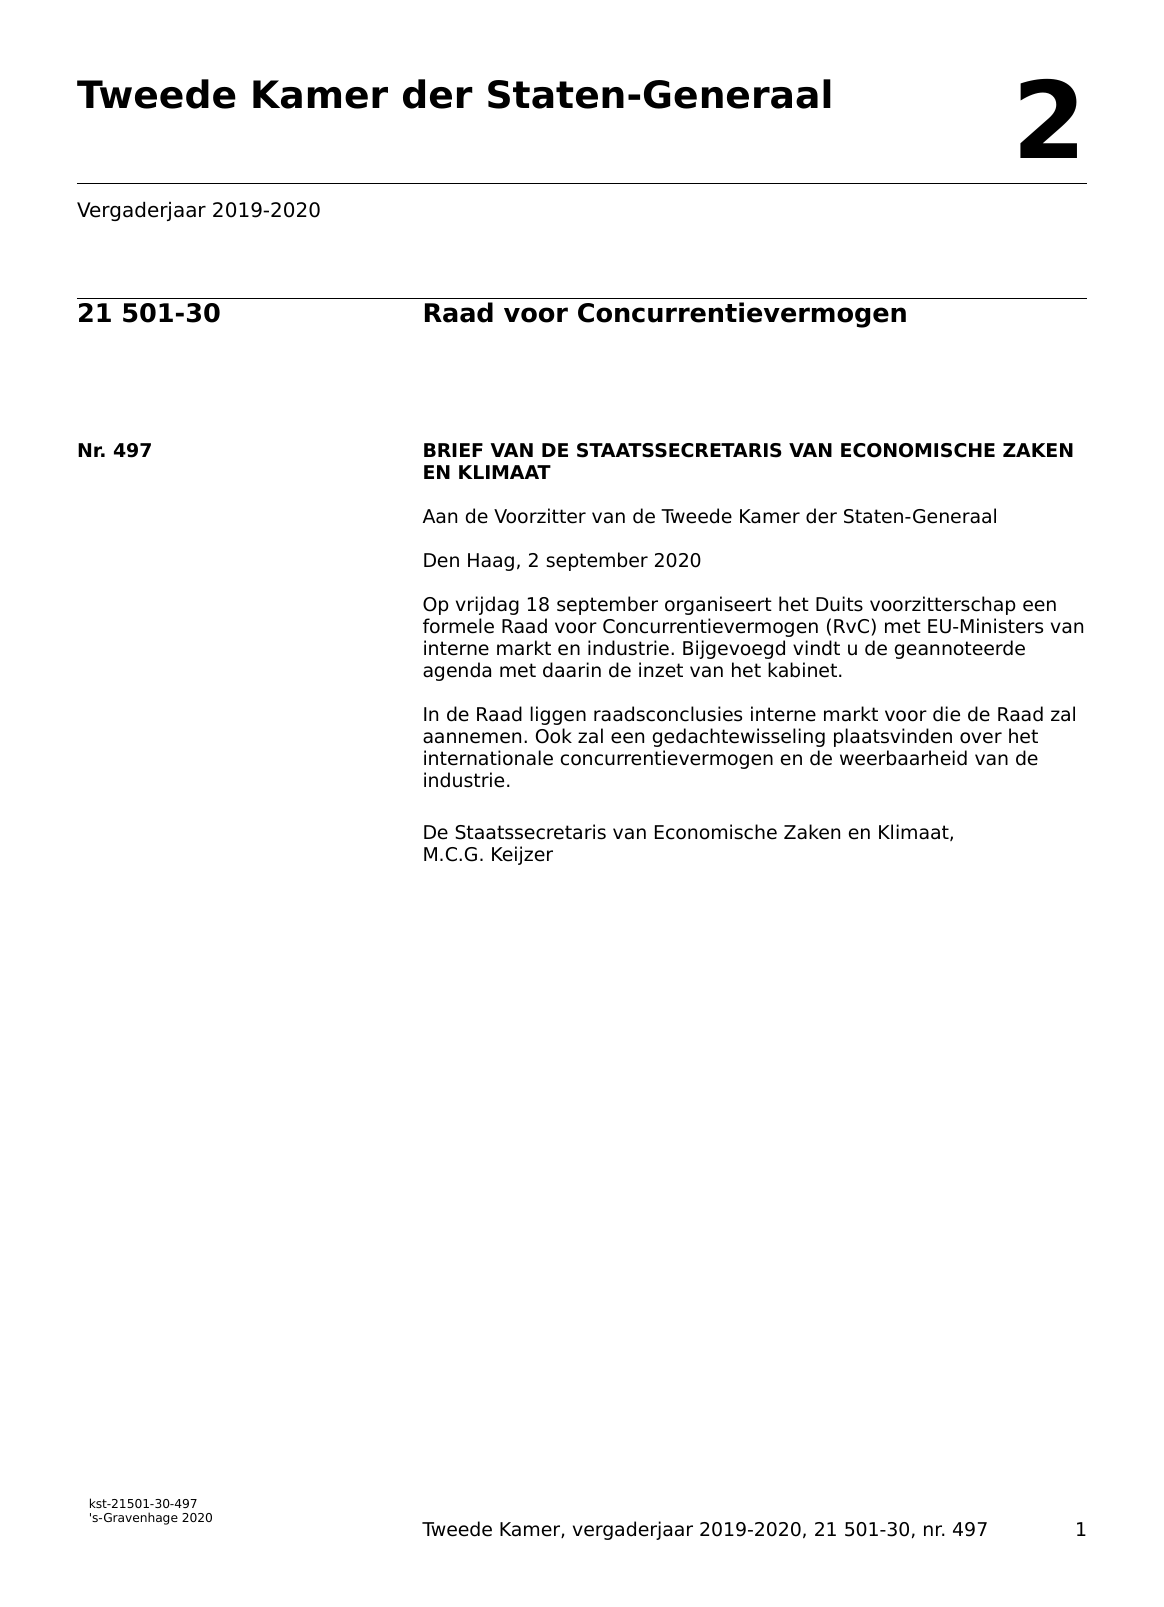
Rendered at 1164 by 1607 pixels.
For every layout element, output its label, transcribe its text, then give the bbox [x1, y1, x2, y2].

text 's-Gravenhage 2020 [88, 1511, 323, 1525]
text De Staatssecretaris van Economische Zaken en Klimaat, M.C.G. Keijzer [422, 822, 1087, 866]
table_header 2 [886, 59, 1087, 183]
text Aan de Voorzitter van de Tweede Kamer der Staten-Generaal [422, 506, 1087, 528]
text Den Haag, 2 september 2020 [422, 550, 1087, 572]
text kst-21501-30-497 [88, 1497, 323, 1511]
text In de Raad liggen raadsconclusies interne markt voor die de Raad zal aannemen. Ook zal een gedachtewisseling plaatsvinden over het internationale concurrentievermogen en de weerbaarheid van de industrie. [422, 704, 1087, 792]
table_cell Vergaderjaar 2019-2020 [77, 184, 1087, 298]
table_header Tweede Kamer der Staten-Generaal [77, 59, 886, 183]
subtitle 21 501-30 Raad voor Concurrentievermogen [77, 299, 1087, 329]
subtitle Nr. 497 BRIEF VAN DE STAATSSECRETARIS VAN ECONOMISCHE ZAKEN EN KLIMAAT [77, 440, 1087, 484]
text Op vrijdag 18 september organiseert het Duits voorzitterschap een formele Raad voor Concurrentievermogen (RvC) met EU-Ministers van interne markt en industrie. Bijgevoegd vindt u de geannoteerde agenda met daarin de inzet van het kabinet. [422, 594, 1087, 682]
